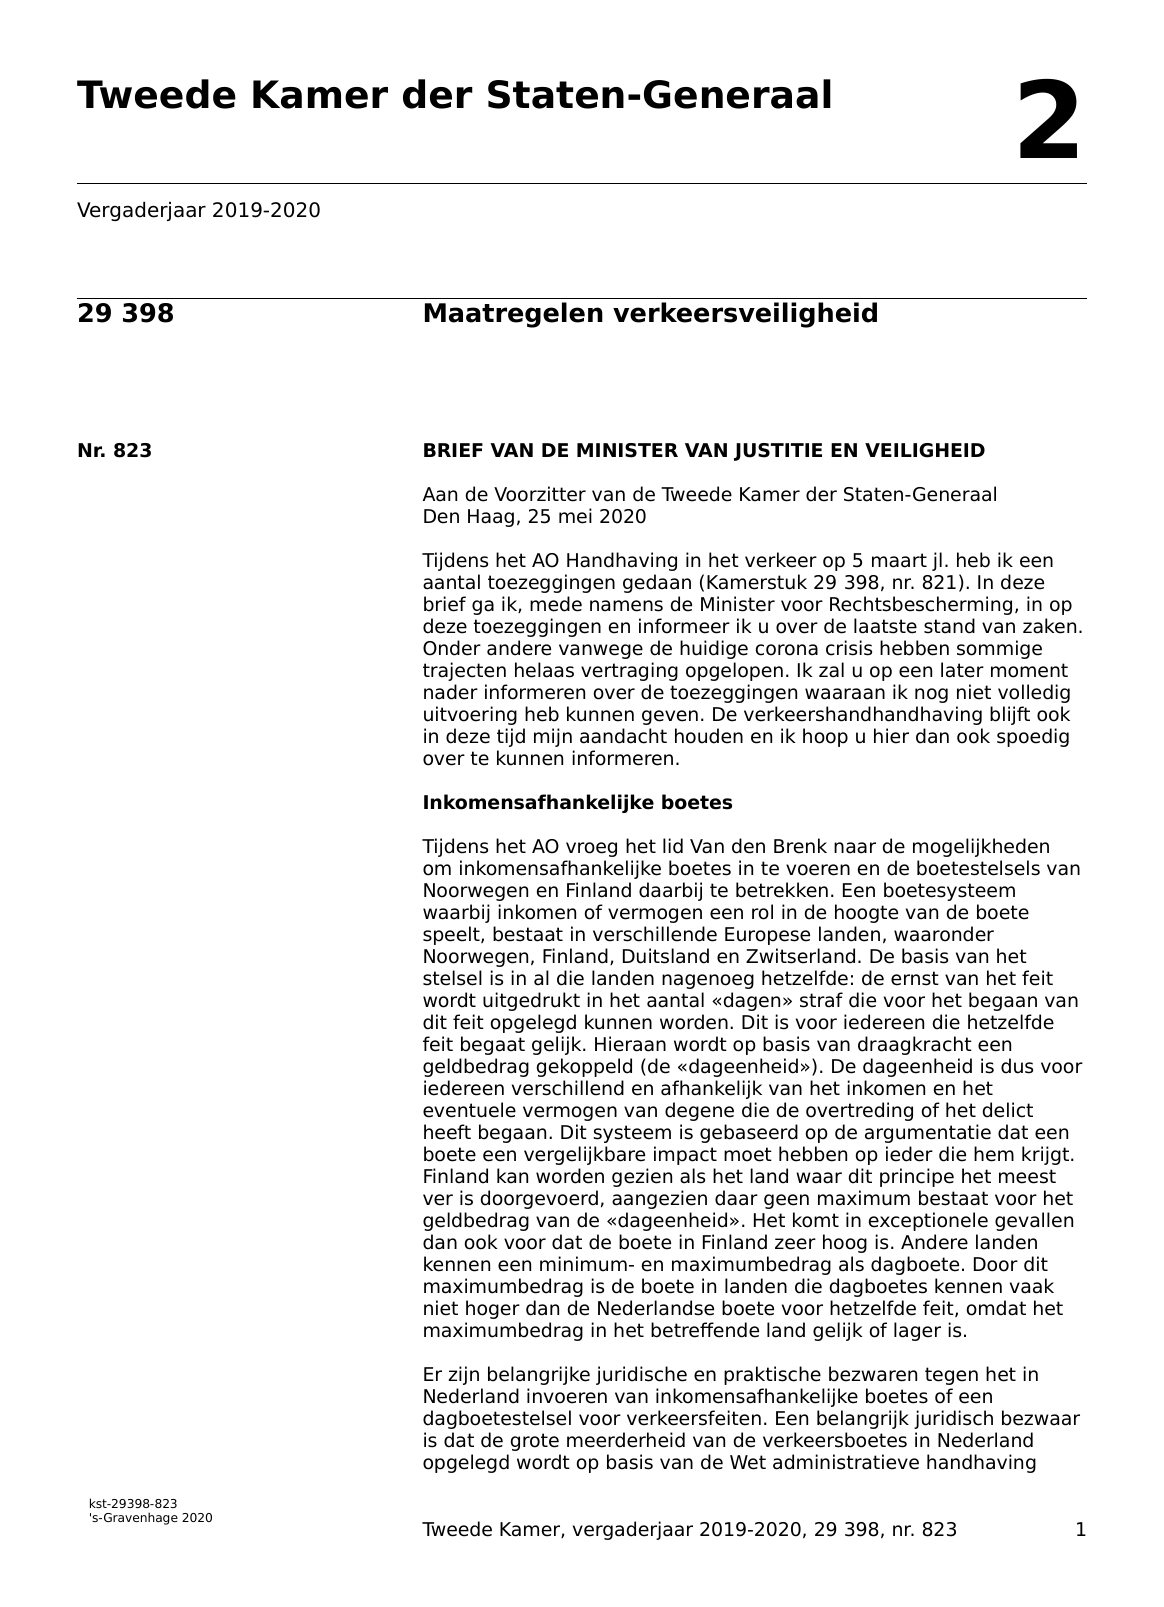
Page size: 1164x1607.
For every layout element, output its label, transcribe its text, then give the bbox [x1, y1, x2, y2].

text kst-29398-823 [88, 1497, 323, 1511]
subtitle 29 398 Maatregelen verkeersveiligheid [77, 299, 1087, 329]
text 's-Gravenhage 2020 [88, 1511, 323, 1525]
table_header Tweede Kamer der Staten-Generaal [77, 59, 886, 183]
subtitle Nr. 823 BRIEF VAN DE MINISTER VAN JUSTITIE EN VEILIGHEID [77, 440, 1087, 462]
subtitle Inkomensafhankelijke boetes [422, 792, 1087, 814]
text Tijdens het AO Handhaving in het verkeer op 5 maart jl. heb ik een aantal toezeggingen gedaan (Kamerstuk 29 398, nr. 821). In deze brief ga ik, mede namens de Minister voor Rechtsbescherming, in op deze toezeggingen en informeer ik u over de laatste stand van zaken. Onder andere vanwege de huidige corona crisis hebben sommige trajecten helaas vertraging opgelopen. Ik zal u op een later moment nader informeren over de toezeggingen waaraan ik nog niet volledig uitvoering heb kunnen geven. De verkeershandhandhaving blijft ook in deze tijd mijn aandacht houden en ik hoop u hier dan ook spoedig over te kunnen informeren. [422, 550, 1087, 770]
table_header 2 [886, 59, 1087, 183]
table_cell Vergaderjaar 2019-2020 [77, 184, 1087, 298]
text Den Haag, 25 mei 2020 [422, 506, 1087, 528]
text Tijdens het AO vroeg het lid Van den Brenk naar de mogelijkheden om inkomensafhankelijke boetes in te voeren en de boetestelsels van Noorwegen en Finland daarbij te betrekken. Een boetesysteem waarbij inkomen of vermogen een rol in de hoogte van de boete speelt, bestaat in verschillende Europese landen, waaronder Noorwegen, Finland, Duitsland en Zwitserland. De basis van het stelsel is in al die landen nagenoeg hetzelfde: de ernst van het feit wordt uitgedrukt in het aantal «dagen» straf die voor het begaan van dit feit opgelegd kunnen worden. Dit is voor iedereen die hetzelfde feit begaat gelijk. Hieraan wordt op basis van draagkracht een geldbedrag gekoppeld (de «dageenheid»). De dageenheid is dus voor iedereen verschillend en afhankelijk van het inkomen en het eventuele vermogen van degene die de overtreding of het delict heeft begaan. Dit systeem is gebaseerd op de argumentatie dat een boete een vergelijkbare impact moet hebben op ieder die hem krijgt. Finland kan worden gezien als het land waar dit principe het meest ver is doorgevoerd, aangezien daar geen maximum bestaat voor het geldbedrag van de «dageenheid». Het komt in exceptionele gevallen dan ook voor dat de boete in Finland zeer hoog is. Andere landen kennen een minimum- en maximumbedrag als dagboete. Door dit maximumbedrag is de boete in landen die dagboetes kennen vaak niet hoger dan de Nederlandse boete voor hetzelfde feit, omdat het maximumbedrag in het betreffende land gelijk of lager is. [422, 836, 1087, 1342]
text Er zijn belangrijke juridische en praktische bezwaren tegen het in Nederland invoeren van inkomensafhankelijke boetes of een dagboetestelsel voor verkeersfeiten. Een belangrijk juridisch bezwaar is dat de grote meerderheid van de verkeersboetes in Nederland opgelegd wordt op basis van de Wet administratieve handhaving [422, 1364, 1087, 1474]
text Aan de Voorzitter van de Tweede Kamer der Staten-Generaal [422, 484, 1087, 506]
